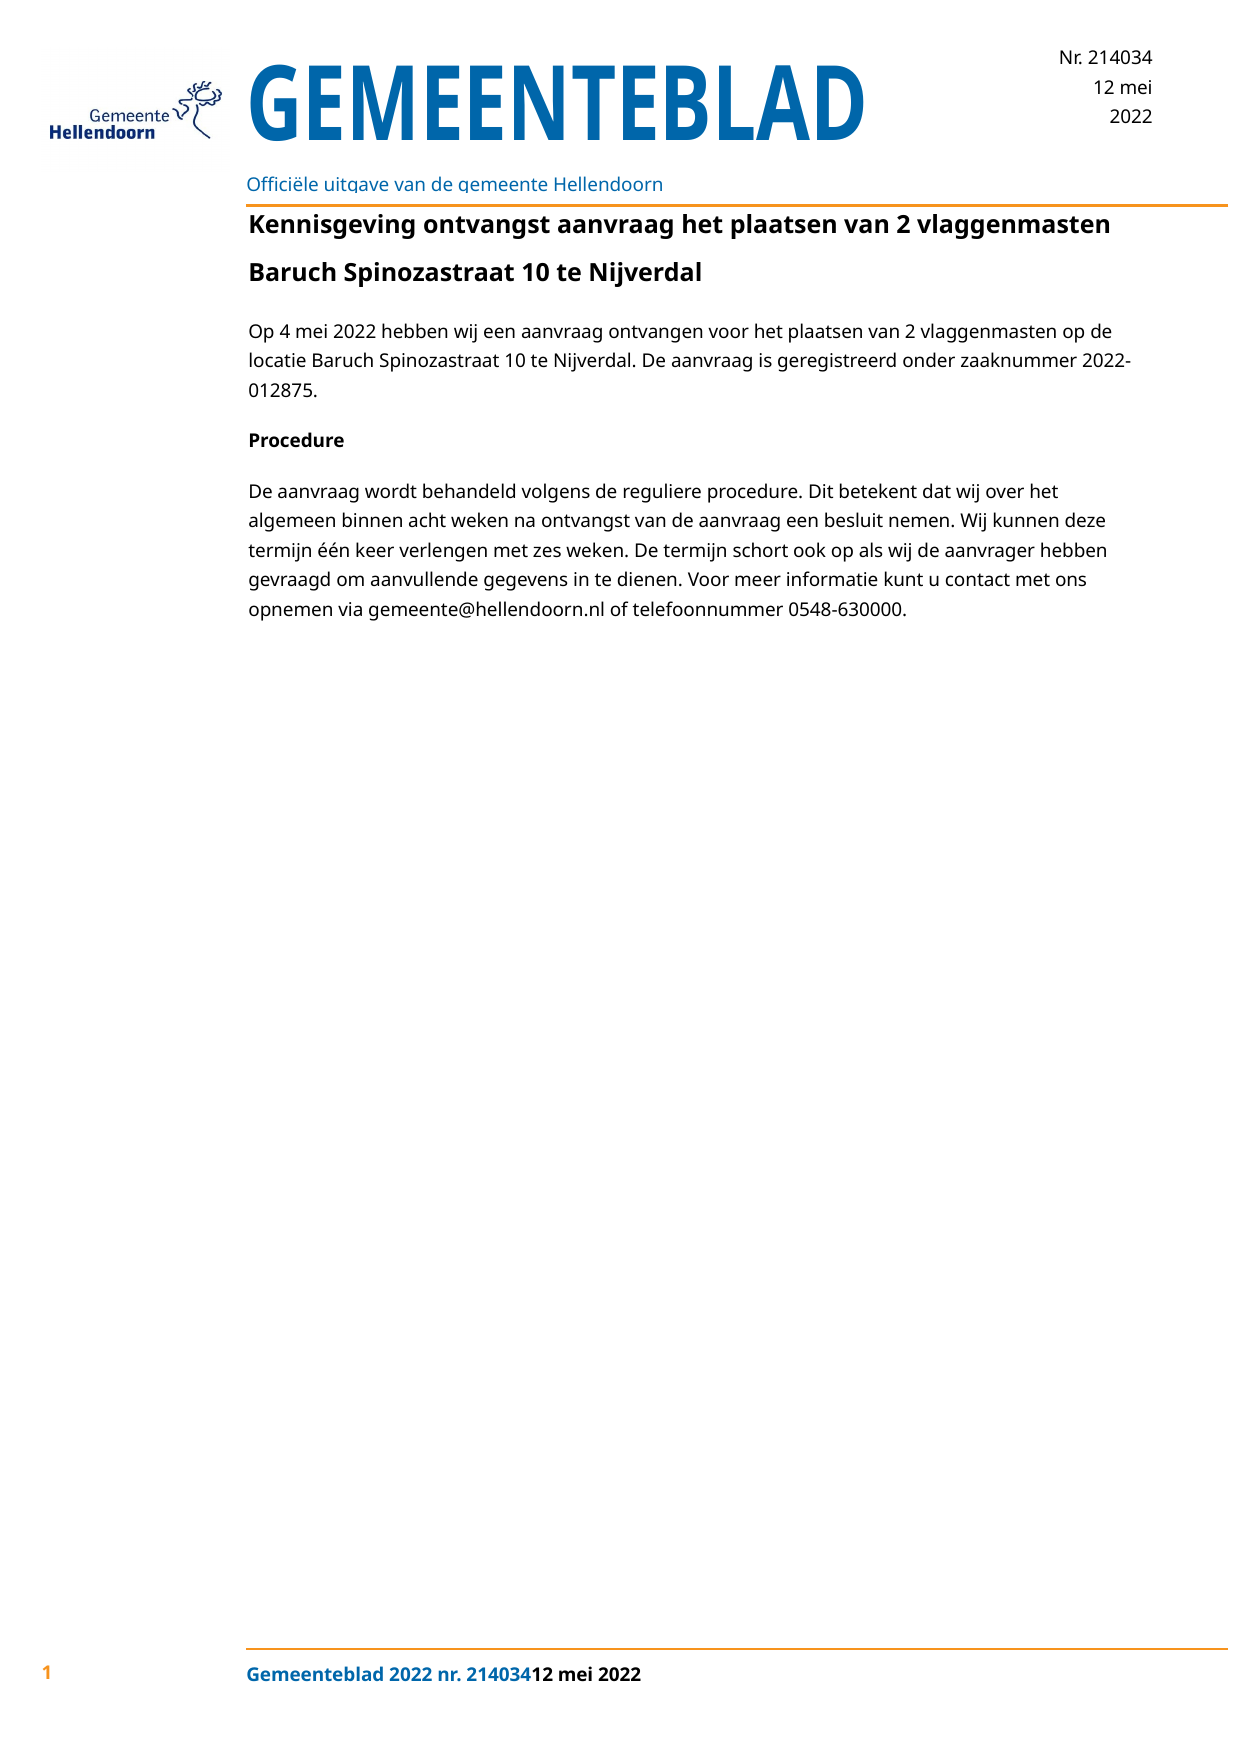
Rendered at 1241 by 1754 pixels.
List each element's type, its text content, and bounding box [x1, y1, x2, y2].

text De aanvraag wordt behandeld volgens de reguliere procedure. Dit betekent dat wij over het algemeen binnen acht weken na ontvangst van de aanvraag een besluit nemen. Wij kunnen deze termijn één keer verlengen met zes weken. De termijn schort ook op als wij de aanvrager hebben gevraagd om aanvullende gegevens in te dienen. Voor meer informatie kunt u contact met ons opnemen via gemeente@hellendoorn.nl of telefoonnummer 0548-630000. [248, 478, 1152, 622]
text Kennisgeving ontvangst aanvraag het plaatsen van 2 vlaggenmasten Baruch Spinozastraat 10 te Nijverdal [248, 207, 1152, 288]
text Procedure [248, 427, 1152, 453]
picture [41, 47, 231, 172]
text Op 4 mei 2022 hebben wij een aanvraag ontvangen voor het plaatsen van 2 vlaggenmasten op de locatie Baruch Spinozastraat 10 te Nijverdal. De aanvraag is geregistreerd onder zaaknummer 2022-012875. [248, 318, 1152, 403]
